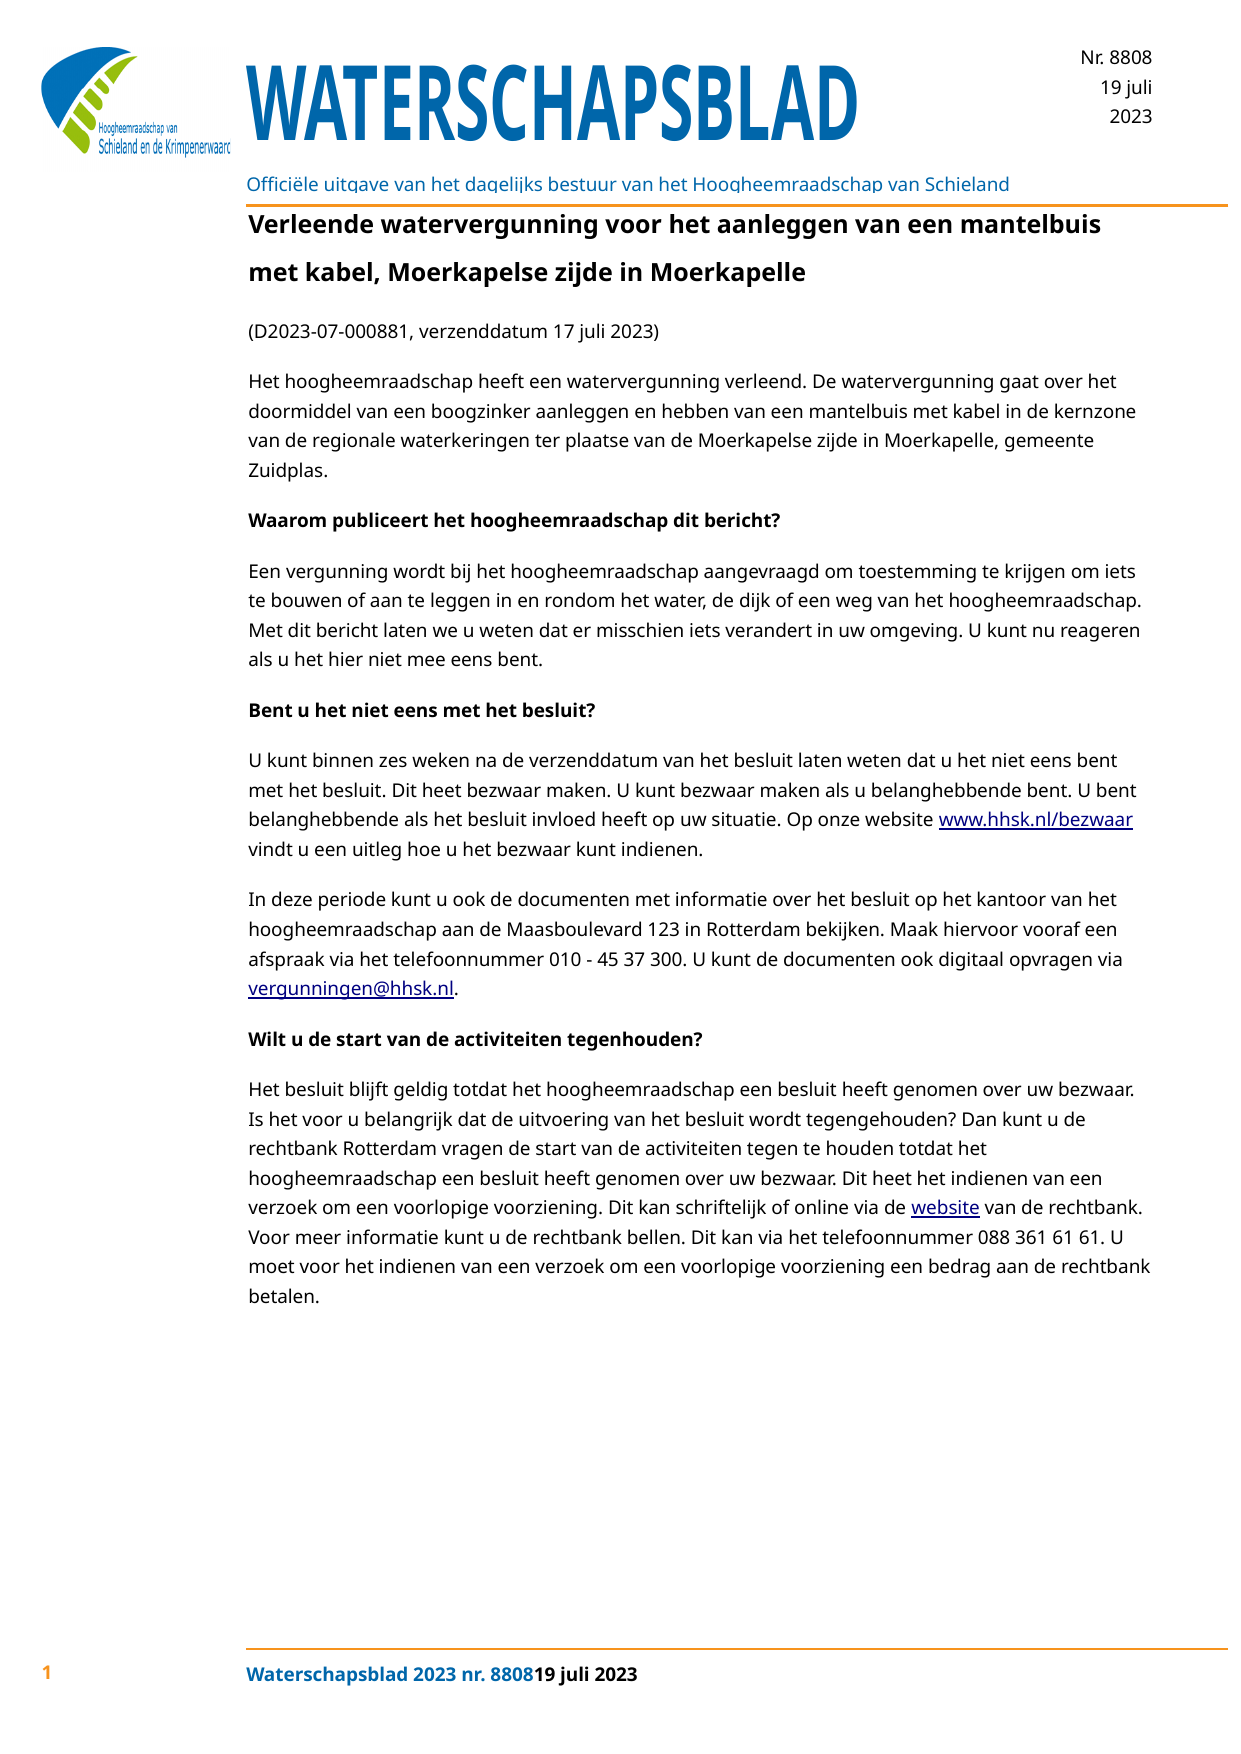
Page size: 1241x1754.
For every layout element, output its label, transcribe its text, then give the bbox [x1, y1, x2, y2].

text Bent u het niet eens met het besluit? [248, 697, 1152, 723]
text Waarom publiceert het hoogheemraadschap dit bericht? [248, 507, 1152, 533]
text Een vergunning wordt bij het hoogheemraadschap aangevraagd om toestemming te krijgen om iets te bouwen of aan te leggen in en rondom het water, de dijk of een weg van het hoogheemraadschap. Met dit bericht laten we u weten dat er misschien iets verandert in uw omgeving. U kunt nu reageren als u het hier niet mee eens bent. [248, 558, 1152, 672]
text In deze periode kunt u ook de documenten met informatie over het besluit op het kantoor van het hoogheemraadschap aan de Maasboulevard 123 in Rotterdam bekijken. Maak hiervoor vooraf een afspraak via het telefoonnummer 010 - 45 37 300. U kunt de documenten ook digitaal opvragen via vergunningen@hhsk.nl. [248, 887, 1152, 1001]
text U kunt binnen zes weken na de verzenddatum van het besluit laten weten dat u het niet eens bent met het besluit. Dit heet bezwaar maken. U kunt bezwaar maken als u belanghebbende bent. U bent belanghebbende als het besluit invloed heeft op uw situatie. Op onze website www.hhsk.nl/bezwaar vindt u een uitleg hoe u het bezwaar kunt indienen. [248, 747, 1152, 862]
text Het besluit blijft geldig totdat het hoogheemraadschap een besluit heeft genomen over uw bezwaar. Is het voor u belangrijk dat de uitvoering van het besluit wordt tegengehouden? Dan kunt u de rechtbank Rotterdam vragen de start van de activiteiten tegen te houden totdat het hoogheemraadschap een besluit heeft genomen over uw bezwaar. Dit heet het indienen van een verzoek om een voorlopige voorziening. Dit kan schriftelijk of online via de website van de rechtbank. Voor meer informatie kunt u de rechtbank bellen. Dit kan via het telefoonnummer 088 361 61 61. U moet voor het indienen van een verzoek om een voorlopige voorziening een bedrag aan de rechtbank betalen. [248, 1076, 1152, 1309]
picture [41, 47, 231, 172]
text Wilt u de start van de activiteiten tegenhouden? [248, 1026, 1152, 1052]
text Verleende watervergunning voor het aanleggen van een mantelbuis met kabel, Moerkapelse zijde in Moerkapelle [248, 207, 1152, 288]
text (D2023-07-000881, verzenddatum 17 juli 2023) [248, 318, 1152, 344]
text Het hoogheemraadschap heeft een watervergunning verleend. De watervergunning gaat over het doormiddel van een boogzinker aanleggen en hebben van een mantelbuis met kabel in de kernzone van de regionale waterkeringen ter plaatse van de Moerkapelse zijde in Moerkapelle, gemeente Zuidplas. [248, 368, 1152, 483]
